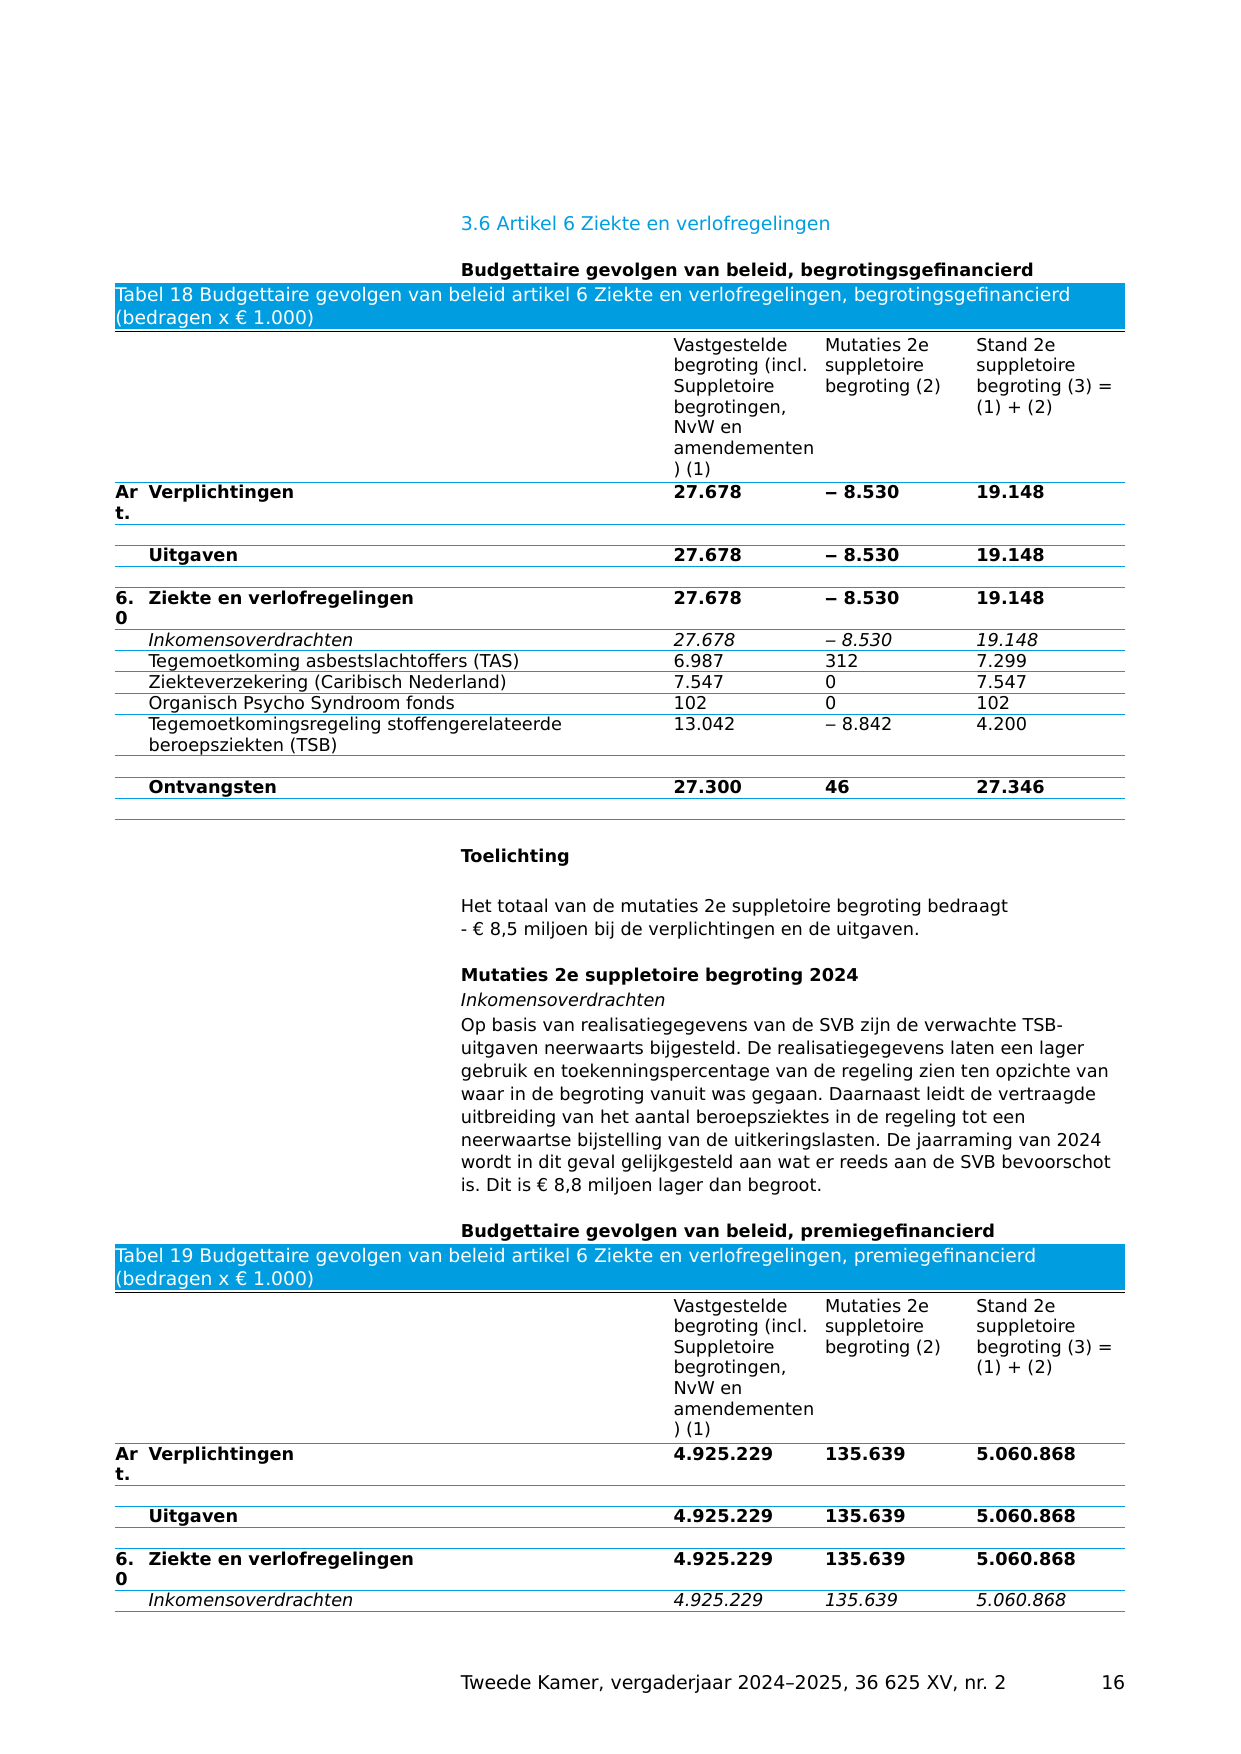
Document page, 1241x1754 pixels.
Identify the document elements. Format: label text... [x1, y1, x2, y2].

text Budgettaire gevolgen van beleid, begrotingsgefinancierd [461, 258, 1125, 281]
table_cell Ontvangsten [145, 778, 670, 798]
table_cell [145, 1486, 670, 1506]
table_cell 27.678 [670, 588, 822, 629]
table_cell ‒ 8.530 [822, 546, 973, 566]
table_cell Vastgestelde begroting (incl. Suppletoire begrotingen, NvW en amendementen) (1) [670, 1293, 822, 1443]
table_cell 19.148 [973, 483, 1125, 524]
table_cell Organisch Psycho Syndroom fonds [145, 694, 670, 713]
table_cell [115, 1507, 145, 1527]
table_cell Vastgestelde begroting (incl. Suppletoire begrotingen, NvW en amendementen) (1) [670, 332, 822, 482]
table_cell [670, 1486, 822, 1506]
table_cell 6.0 [115, 588, 145, 629]
table_cell 135.639 [822, 1444, 973, 1485]
table_cell 4.925.229 [670, 1591, 822, 1611]
table_cell [115, 525, 145, 545]
table_cell 7.547 [973, 672, 1125, 692]
table_cell 5.060.868 [973, 1444, 1125, 1485]
table_cell Tegemoetkoming asbestslachtoffers (TAS) [145, 651, 670, 671]
table_cell [822, 756, 973, 776]
table_cell Inkomensoverdrachten [145, 1591, 670, 1611]
table_cell Inkomensoverdrachten [145, 630, 670, 650]
table_cell [145, 1293, 670, 1443]
table_cell [973, 756, 1125, 776]
table_cell 5.060.868 [973, 1591, 1125, 1611]
table_cell [822, 567, 973, 587]
table_cell [115, 1591, 145, 1611]
table_cell [670, 1528, 822, 1548]
table_cell [115, 694, 145, 713]
table_cell 6.0 [115, 1549, 145, 1590]
table_cell Stand 2e suppletoire begroting (3) = (1) + (2) [973, 332, 1125, 482]
table_cell [115, 778, 145, 798]
table_cell 6.987 [670, 651, 822, 671]
table_cell [822, 799, 973, 819]
table_cell [973, 799, 1125, 819]
table_cell [670, 525, 822, 545]
table_cell 4.925.229 [670, 1549, 822, 1590]
table_cell [973, 525, 1125, 545]
table_cell 13.042 [670, 715, 822, 755]
table_cell Art. [115, 1444, 145, 1485]
table_cell [115, 651, 145, 671]
table_cell 312 [822, 651, 973, 671]
table_cell 19.148 [973, 546, 1125, 566]
table_cell Mutaties 2e suppletoire begroting (2) [822, 332, 973, 482]
table_cell ‒ 8.530 [822, 588, 973, 629]
table_cell [115, 799, 145, 819]
table_cell [670, 567, 822, 587]
table_cell Art. [115, 483, 145, 524]
table_cell Verplichtingen [145, 1444, 670, 1485]
table_cell [670, 756, 822, 776]
table_cell Uitgaven [145, 1507, 670, 1527]
table_cell [115, 715, 145, 755]
table_cell 7.299 [973, 651, 1125, 671]
table_cell 27.678 [670, 546, 822, 566]
table_cell Ziekte en verlofregelingen [145, 1549, 670, 1590]
table_cell ‒ 8.530 [822, 630, 973, 650]
table_cell 19.148 [973, 588, 1125, 629]
table_cell [115, 630, 145, 650]
table_cell 19.148 [973, 630, 1125, 650]
table_cell 46 [822, 778, 973, 798]
table_cell 27.300 [670, 778, 822, 798]
table_cell 135.639 [822, 1549, 973, 1590]
table_cell [145, 799, 670, 819]
table_cell [145, 525, 670, 545]
table_cell 27.678 [670, 630, 822, 650]
table_cell [115, 1528, 145, 1548]
text Inkomensoverdrachten [461, 988, 1125, 1011]
table_cell 5.060.868 [973, 1549, 1125, 1590]
text Het totaal van de mutaties 2e suppletoire begroting bedraagt - € 8,5 miljoen bij de verplichtingen en de uitgaven. [461, 894, 1125, 940]
table_cell [145, 1528, 670, 1548]
table_cell 4.925.229 [670, 1507, 822, 1527]
table_cell 27.346 [973, 778, 1125, 798]
text Op basis van realisatiegegevens van de SVB zijn de verwachte TSB-uitgaven neerwaarts bijgesteld. De realisatiegegevens laten een lager gebruik en toekenningspercentage van de regeling zien ten opzichte van waar in de begroting vanuit was gegaan. Daarnaast leidt de vertraagde uitbreiding van het aantal beroepsziektes in de regeling tot een neerwaartse bijstelling van de uitkeringslasten. De jaarraming van 2024 wordt in dit geval gelijkgesteld aan wat er reeds aan de SVB bevoorschot is. Dit is € 8,8 miljoen lager dan begroot. [461, 1013, 1125, 1196]
table_cell [115, 1293, 145, 1443]
table_cell [973, 1486, 1125, 1506]
table_cell 102 [973, 694, 1125, 713]
table_cell [145, 756, 670, 776]
table_cell Tegemoetkomingsregeling stoffengerelateerde beroepsziekten (TSB) [145, 715, 670, 755]
table_cell Mutaties 2e suppletoire begroting (2) [822, 1293, 973, 1443]
table_cell [115, 546, 145, 566]
table_cell 0 [822, 694, 973, 713]
table_cell ‒ 8.842 [822, 715, 973, 755]
table_cell Stand 2e suppletoire begroting (3) = (1) + (2) [973, 1293, 1125, 1443]
table_cell 135.639 [822, 1591, 973, 1611]
table_cell [973, 567, 1125, 587]
table_cell [115, 756, 145, 776]
table_cell [822, 1528, 973, 1548]
table_cell 27.678 [670, 483, 822, 524]
table_cell Uitgaven [145, 546, 670, 566]
table_cell ‒ 8.530 [822, 483, 973, 524]
table_cell [822, 525, 973, 545]
table_cell 4.200 [973, 715, 1125, 755]
table_cell 0 [822, 672, 973, 692]
table_cell 7.547 [670, 672, 822, 692]
table_cell 102 [670, 694, 822, 713]
table_cell [145, 567, 670, 587]
table_cell Verplichtingen [145, 483, 670, 524]
text Mutaties 2e suppletoire begroting 2024 [461, 963, 1125, 986]
table_cell [115, 672, 145, 692]
table_cell 4.925.229 [670, 1444, 822, 1485]
table_cell Ziekte en verlofregelingen [145, 588, 670, 629]
title 3.6 Artikel 6 Ziekte en verlofregelingen [461, 213, 1125, 235]
table_cell 5.060.868 [973, 1507, 1125, 1527]
text Toelichting [461, 844, 1125, 867]
text Budgettaire gevolgen van beleid, premiegefinancierd [461, 1219, 1125, 1242]
table_cell [145, 332, 670, 482]
table_cell [115, 567, 145, 587]
table_cell [822, 1486, 973, 1506]
table_cell 135.639 [822, 1507, 973, 1527]
table_cell [115, 332, 145, 482]
table_cell [670, 799, 822, 819]
table_cell [115, 1486, 145, 1506]
table_cell Ziekteverzekering (Caribisch Nederland) [145, 672, 670, 692]
table_cell [973, 1528, 1125, 1548]
